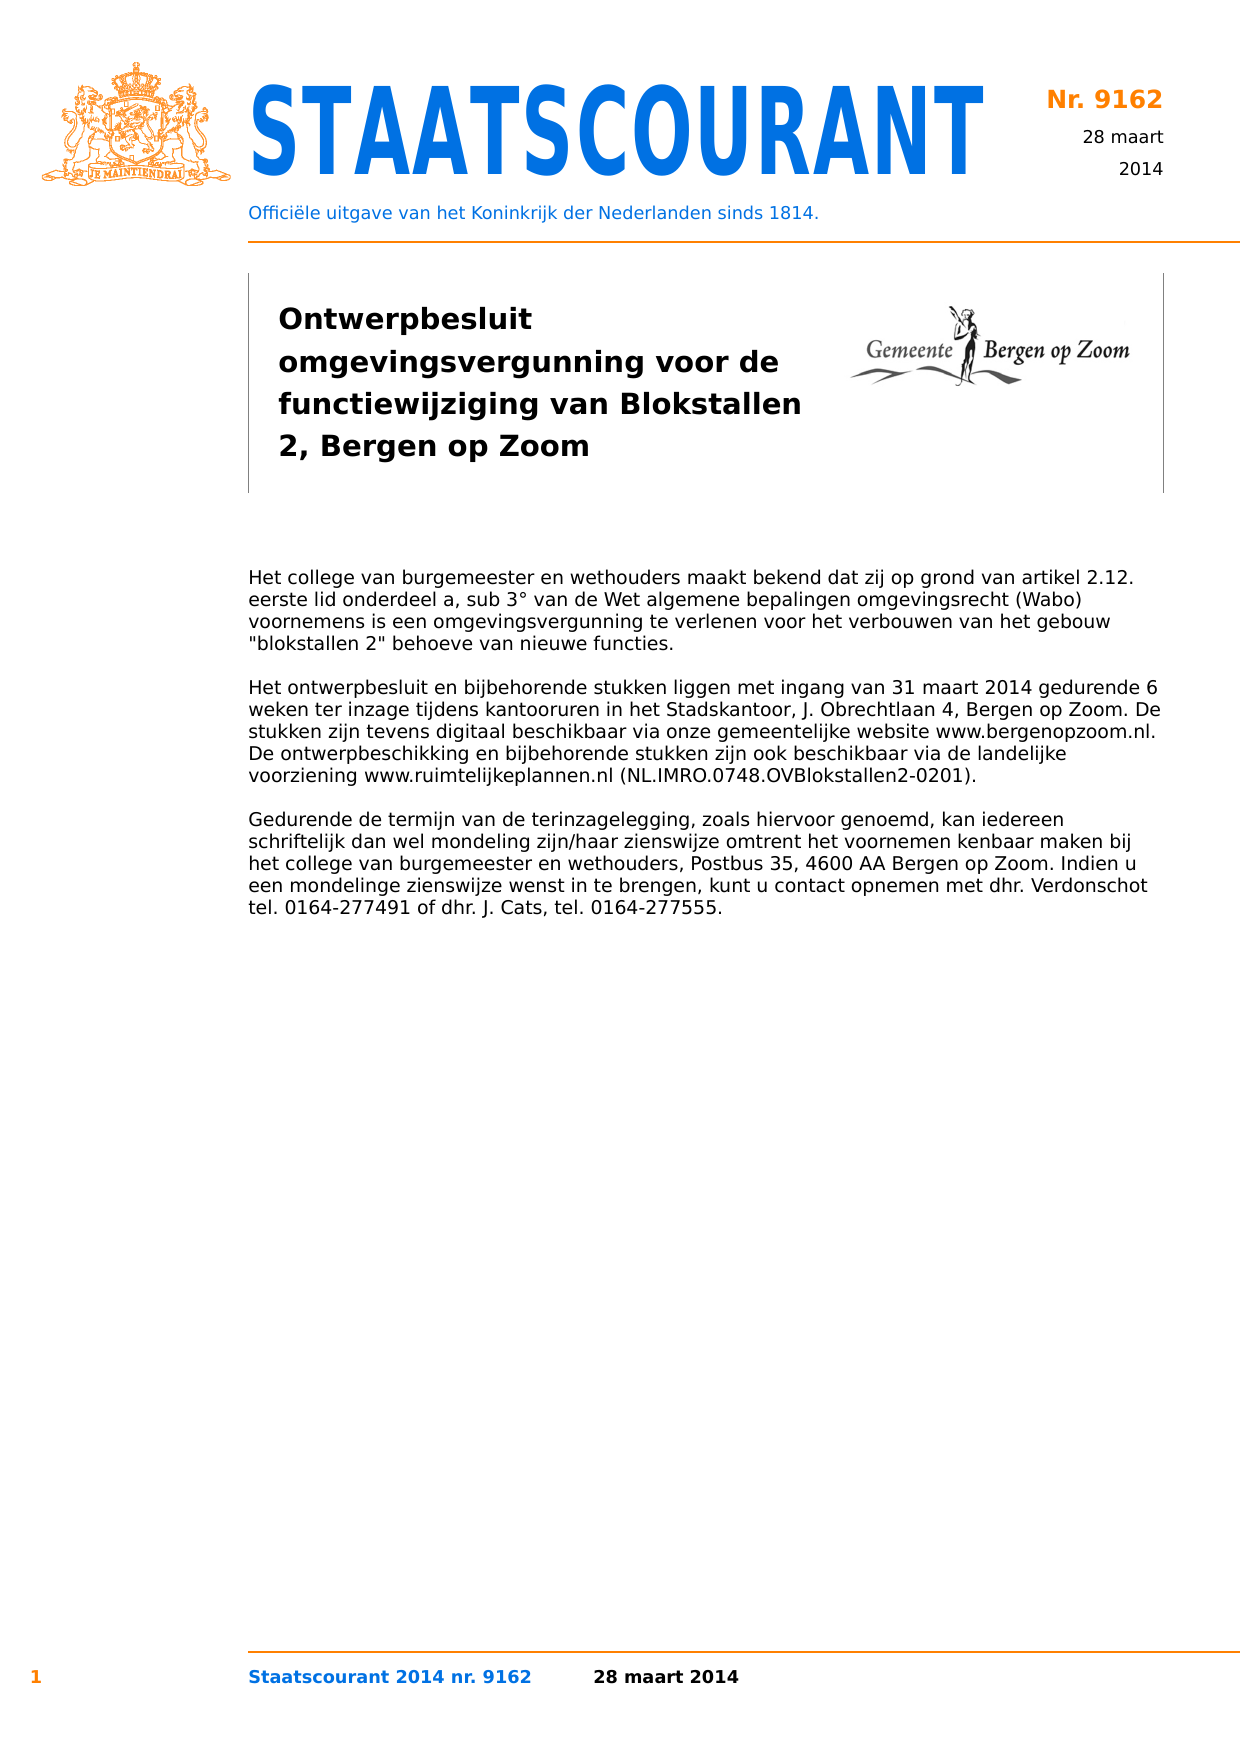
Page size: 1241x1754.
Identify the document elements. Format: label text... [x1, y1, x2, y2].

table_header [25, 62, 248, 241]
picture [41, 62, 231, 186]
table_cell 28 maart [998, 121, 1240, 153]
text Het college van burgemeester en wethouders maakt bekend dat zij op grond van artikel 2.12. eerste lid onderdeel a, sub 3° van de Wet algemene bepalingen omgevingsrecht (Wabo) voornemens is een omgevingsvergunning te verlenen voor het verbouwen van het gebouw "blokstallen 2" behoeve van nieuwe functies. [248, 567, 1163, 655]
picture [844, 302, 1134, 391]
subtitle Ontwerpbesluit omgevingsvergunning voor de functiewijziging van Blokstallen 2, Bergen op Zoom [249, 273, 1163, 493]
table_cell Officiële uitgave van het Koninkrijk der Nederlanden sinds 1814. [248, 203, 1240, 241]
table_header STAATSCOURANT [248, 62, 998, 203]
table_header Nr. 9162 [998, 62, 1240, 121]
text Gedurende de termijn van de terinzagelegging, zoals hiervoor genoemd, kan iedereen schriftelijk dan wel mondeling zijn/haar zienswijze omtrent het voornemen kenbaar maken bij het college van burgemeester en wethouders, Postbus 35, 4600 AA Bergen op Zoom. Indien u een mondelinge zienswijze wenst in te brengen, kunt u contact opnemen met dhr. Verdonschot tel. 0164-277491 of dhr. J. Cats, tel. 0164-277555. [248, 809, 1163, 918]
table_cell 2014 [998, 153, 1240, 203]
text Het ontwerpbesluit en bijbehorende stukken liggen met ingang van 31 maart 2014 gedurende 6 weken ter inzage tijdens kantooruren in het Stadskantoor, J. Obrechtlaan 4, Bergen op Zoom. De stukken zijn tevens digitaal beschikbaar via onze gemeentelijke website www.bergenopzoom.nl. De ontwerpbeschikking en bijbehorende stukken zijn ook beschikbaar via de landelijke voorziening www.ruimtelijkeplannen.nl (NL.IMRO.0748.OVBlokstallen2-0201). [248, 677, 1163, 787]
